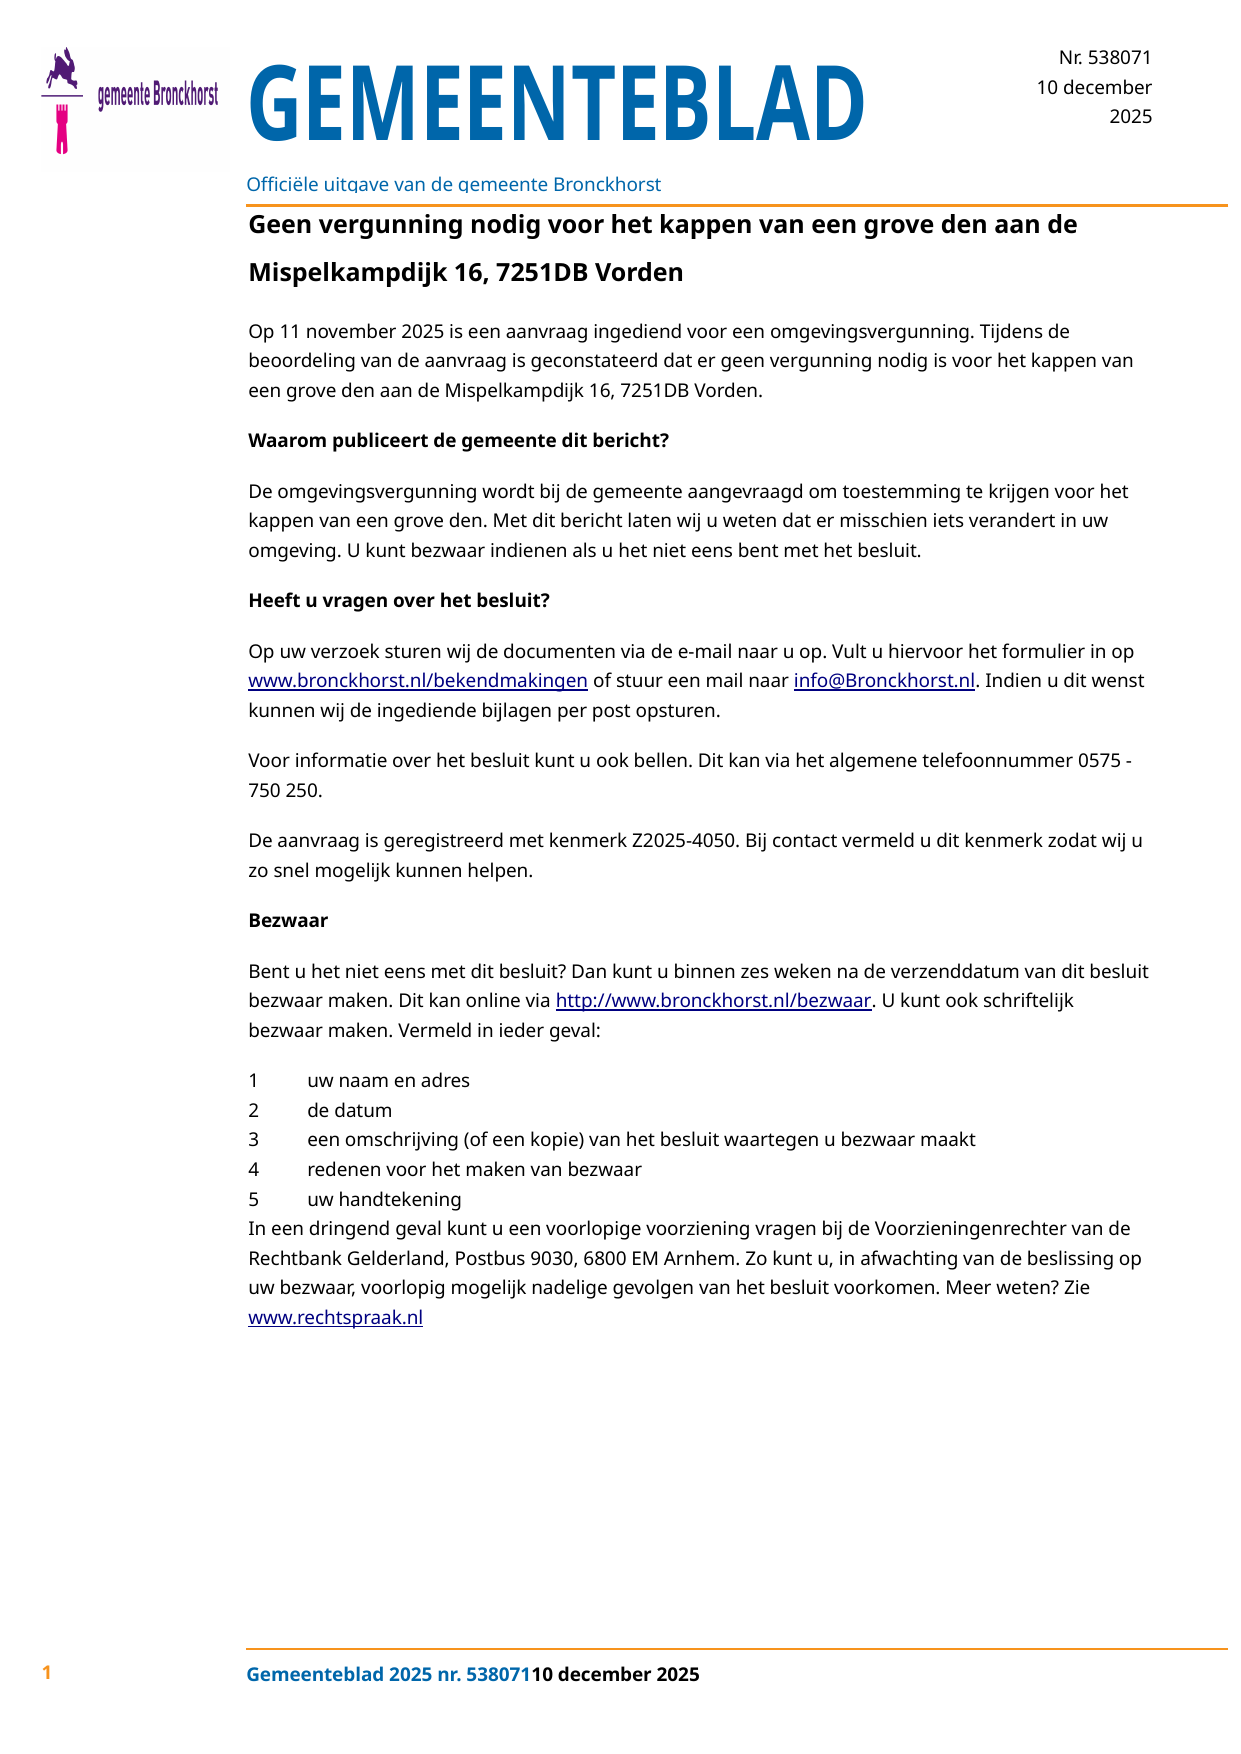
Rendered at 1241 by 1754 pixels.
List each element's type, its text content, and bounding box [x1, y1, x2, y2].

list uw handtekening [248, 1186, 1152, 1212]
text Bezwaar [248, 907, 1152, 933]
text De omgevingsvergunning wordt bij de gemeente aangevraagd om toestemming te krijgen voor het kappen van een grove den. Met dit bericht laten wij u weten dat er misschien iets verandert in uw omgeving. U kunt bezwaar indienen als u het niet eens bent met het besluit. [248, 478, 1152, 563]
text De aanvraag is geregistreerd met kenmerk Z2025-4050. Bij contact vermeld u dit kenmerk zodat wij u zo snel mogelijk kunnen helpen. [248, 827, 1152, 883]
list redenen voor het maken van bezwaar [248, 1156, 1152, 1182]
text In een dringend geval kunt u een voorlopige voorziening vragen bij de Voorzieningenrechter van de Rechtbank Gelderland, Postbus 9030, 6800 EM Arnhem. Zo kunt u, in afwachting van de beslissing op uw bezwaar, voorlopig mogelijk nadelige gevolgen van het besluit voorkomen. Meer weten? Zie www.rechtspraak.nl [248, 1215, 1152, 1330]
text Heeft u vragen over het besluit? [248, 587, 1152, 613]
picture [41, 47, 231, 172]
text Op 11 november 2025 is een aanvraag ingediend voor een omgevingsvergunning. Tijdens de beoordeling van de aanvraag is geconstateerd dat er geen vergunning nodig is voor het kappen van een grove den aan de Mispelkampdijk 16, 7251DB Vorden. [248, 318, 1152, 403]
text Geen vergunning nodig voor het kappen van een grove den aan de Mispelkampdijk 16, 7251DB Vorden [248, 207, 1152, 288]
list de datum [248, 1097, 1152, 1123]
text Waarom publiceert de gemeente dit bericht? [248, 427, 1152, 453]
text Voor informatie over het besluit kunt u ook bellen. Dit kan via het algemene telefoonnummer 0575 - 750 250. [248, 747, 1152, 803]
text Bent u het niet eens met dit besluit? Dan kunt u binnen zes weken na de verzenddatum van dit besluit bezwaar maken. Dit kan online via http://www.bronckhorst.nl/bezwaar. U kunt ook schriftelijk bezwaar maken. Vermeld in ieder geval: [248, 958, 1152, 1043]
list uw naam en adres [248, 1067, 1152, 1093]
text Op uw verzoek sturen wij de documenten via de e-mail naar u op. Vult u hiervoor het formulier in op www.bronckhorst.nl/bekendmakingen of stuur een mail naar info@Bronckhorst.nl. Indien u dit wenst kunnen wij de ingediende bijlagen per post opsturen. [248, 638, 1152, 723]
list een omschrijving (of een kopie) van het besluit waartegen u bezwaar maakt [248, 1127, 1152, 1152]
